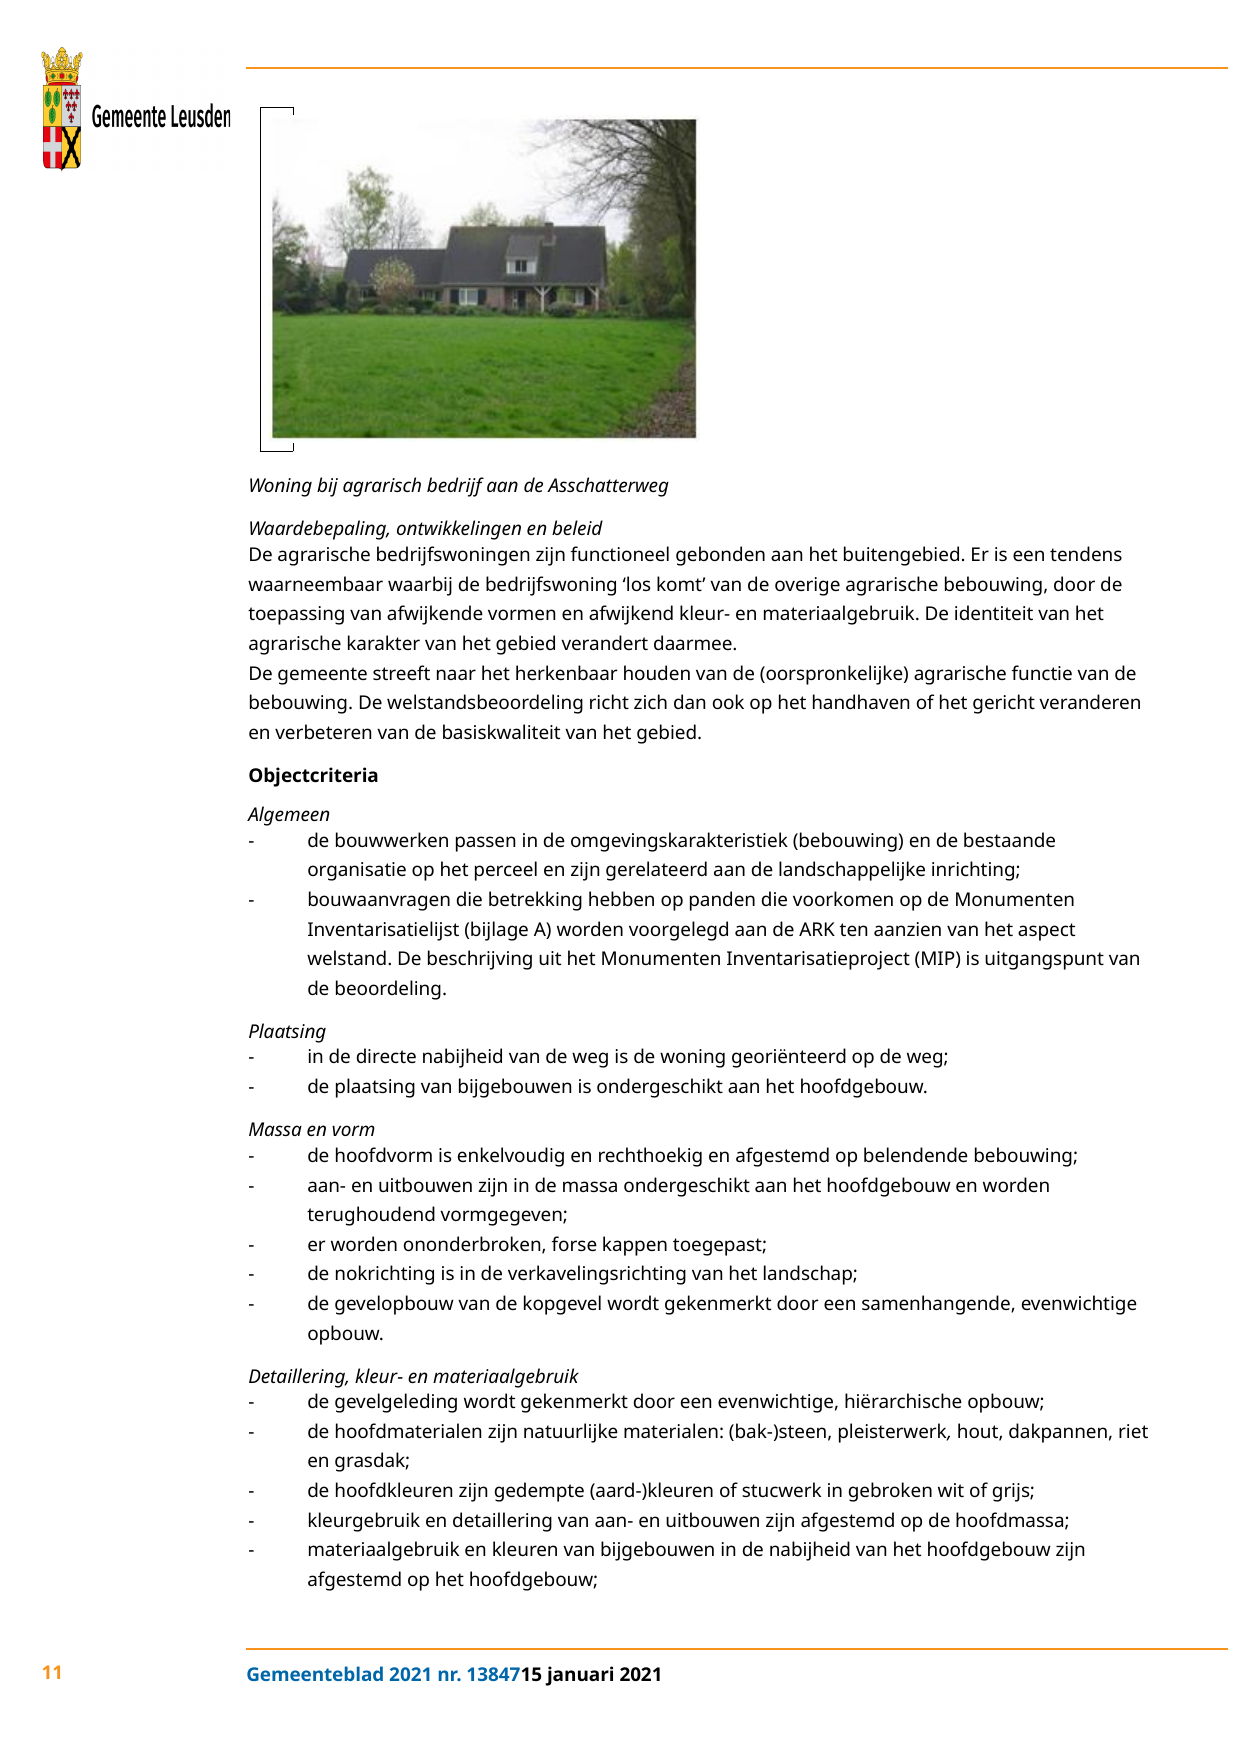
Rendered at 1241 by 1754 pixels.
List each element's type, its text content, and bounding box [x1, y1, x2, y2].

list in de directe nabijheid van de weg is de woning georiënteerd op de weg; [248, 1044, 1152, 1069]
text Plaatsing [248, 1018, 1152, 1044]
text Algemeen [248, 801, 1152, 827]
text Detaillering, kleur- en materiaalgebruik [248, 1363, 1152, 1388]
list de gevelgeleding wordt gekenmerkt door een evenwichtige, hiërarchische opbouw; [248, 1388, 1152, 1414]
text Waardebepaling, ontwikkelingen en beleid [248, 516, 1152, 541]
list de nokrichting is in de verkavelingsrichting van het landschap; [248, 1261, 1152, 1286]
list de plaatsing van bijgebouwen is ondergeschikt aan het hoofdgebouw. [248, 1073, 1152, 1099]
list de hoofdmaterialen zijn natuurlijke materialen: (bak-)steen, pleisterwerk, hout, dakpannen, riet en grasdak; [248, 1418, 1152, 1473]
list de hoofdkleuren zijn gedempte (aard-)kleuren of stucwerk in gebroken wit of grijs; [248, 1477, 1152, 1503]
list aan- en uitbouwen zijn in de massa ondergeschikt aan het hoofdgebouw en worden terughoudend vormgegeven; [248, 1172, 1152, 1227]
text Woning bij agrarisch bedrijf aan de Asschatterweg [248, 472, 1152, 498]
text De agrarische bedrijfswoningen zijn functioneel gebonden aan het buitengebied. Er is een tendens waarneembaar waarbij de bedrijfswoning ‘los komt’ van de overige agrarische bebouwing, door de toepassing van afwijkende vormen en afwijkend kleur- en materiaalgebruik. De identiteit van het agrarische karakter van het gebied verandert daarmee. [248, 541, 1152, 656]
text Massa en vorm [248, 1116, 1152, 1142]
picture [41, 47, 231, 172]
list de hoofdvorm is enkelvoudig en rechthoekig en afgestemd op belendende bebouwing; [248, 1142, 1152, 1168]
list de gevelopbouw van de kopgevel wordt gekenmerkt door een samenhangende, evenwichtige opbouw. [248, 1290, 1152, 1345]
picture [268, 115, 700, 443]
list bouwaanvragen die betrekking hebben op panden die voorkomen op de Monumenten Inventarisatielijst (bijlage A) worden voorgelegd aan de ARK ten aanzien van het aspect welstand. De beschrijving uit het Monumenten Inventarisatieproject (MIP) is uitgangspunt van de beoordeling. [248, 886, 1152, 1001]
text Objectcriteria [248, 762, 1152, 788]
list er worden ononderbroken, forse kappen toegepast; [248, 1231, 1152, 1257]
text De gemeente streeft naar het herkenbaar houden van de (oorspronkelijke) agrarische functie van de bebouwing. De welstandsbeoordeling richt zich dan ook op het handhaven of het gericht veranderen en verbeteren van de basiskwaliteit van het gebied. [248, 660, 1152, 744]
list kleurgebruik en detaillering van aan- en uitbouwen zijn afgestemd op de hoofdmassa; [248, 1507, 1152, 1533]
list de bouwwerken passen in de omgevingskarakteristiek (bebouwing) en de bestaande organisatie op het perceel en zijn gerelateerd aan de landschappelijke inrichting; [248, 827, 1152, 882]
list materiaalgebruik en kleuren van bijgebouwen in de nabijheid van het hoofdgebouw zijn afgestemd op het hoofdgebouw; [248, 1536, 1152, 1592]
